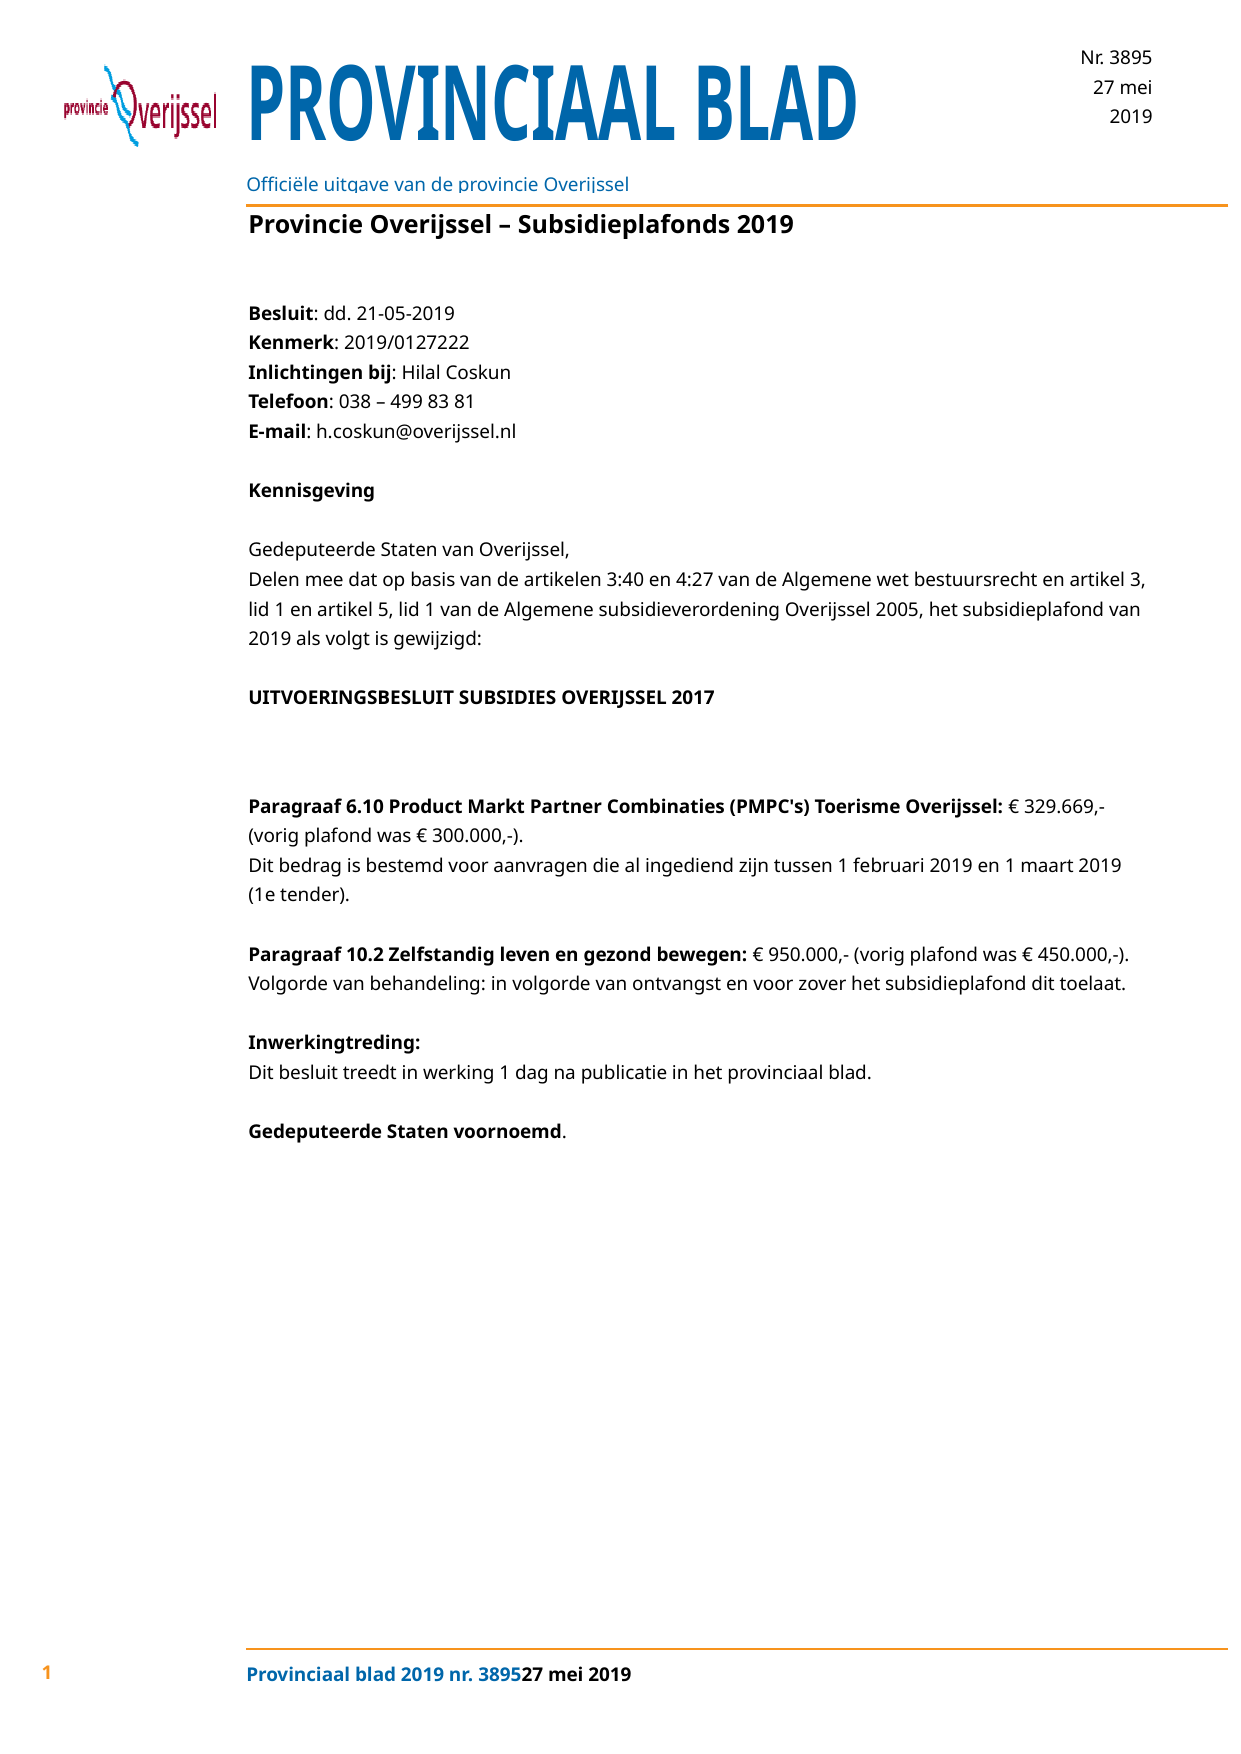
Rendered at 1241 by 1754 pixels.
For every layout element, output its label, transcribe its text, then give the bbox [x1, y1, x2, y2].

text E-mail: h.coskun@overijssel.nl [248, 418, 1152, 444]
text Dit besluit treedt in werking 1 dag na publicatie in het provinciaal blad. [248, 1059, 1152, 1085]
text Delen mee dat op basis van de artikelen 3:40 en 4:27 van de Algemene wet bestuursrecht en artikel 3, lid 1 en artikel 5, lid 1 van de Algemene subsidieverordening Overijssel 2005, het subsidieplafond van 2019 als volgt is gewijzigd: [248, 566, 1152, 651]
picture [41, 47, 231, 172]
text Inwerkingtreding: [248, 1029, 1152, 1055]
text Kennisgeving [248, 477, 1152, 503]
text Dit bedrag is bestemd voor aanvragen die al ingediend zijn tussen 1 februari 2019 en 1 maart 2019 (1e tender). [248, 852, 1152, 907]
text Inlichtingen bij: Hilal Coskun [248, 359, 1152, 385]
text Volgorde van behandeling: in volgorde van ontvangst en voor zover het subsidieplafond dit toelaat. [248, 970, 1152, 996]
text Paragraaf 10.2 Zelfstandig leven en gezond bewegen: € 950.000,- (vorig plafond was € 450.000,-). [248, 941, 1152, 967]
text Gedeputeerde Staten van Overijssel, [248, 537, 1152, 562]
text Gedeputeerde Staten voornoemd. [248, 1118, 1152, 1144]
text Kenmerk: 2019/0127222 [248, 329, 1152, 355]
text Paragraaf 6.10 Product Markt Partner Combinaties (PMPC's) Toerisme Overijssel: € 329.669,- (vorig plafond was € 300.000,-). [248, 793, 1152, 848]
text UITVOERINGSBESLUIT SUBSIDIES OVERIJSSEL 2017 [248, 684, 1152, 710]
text Provincie Overijssel – Subsidieplafonds 2019 [248, 207, 1152, 241]
text Besluit: dd. 21-05-2019 [248, 300, 1152, 326]
text Telefoon: 038 – 499 83 81 [248, 389, 1152, 414]
